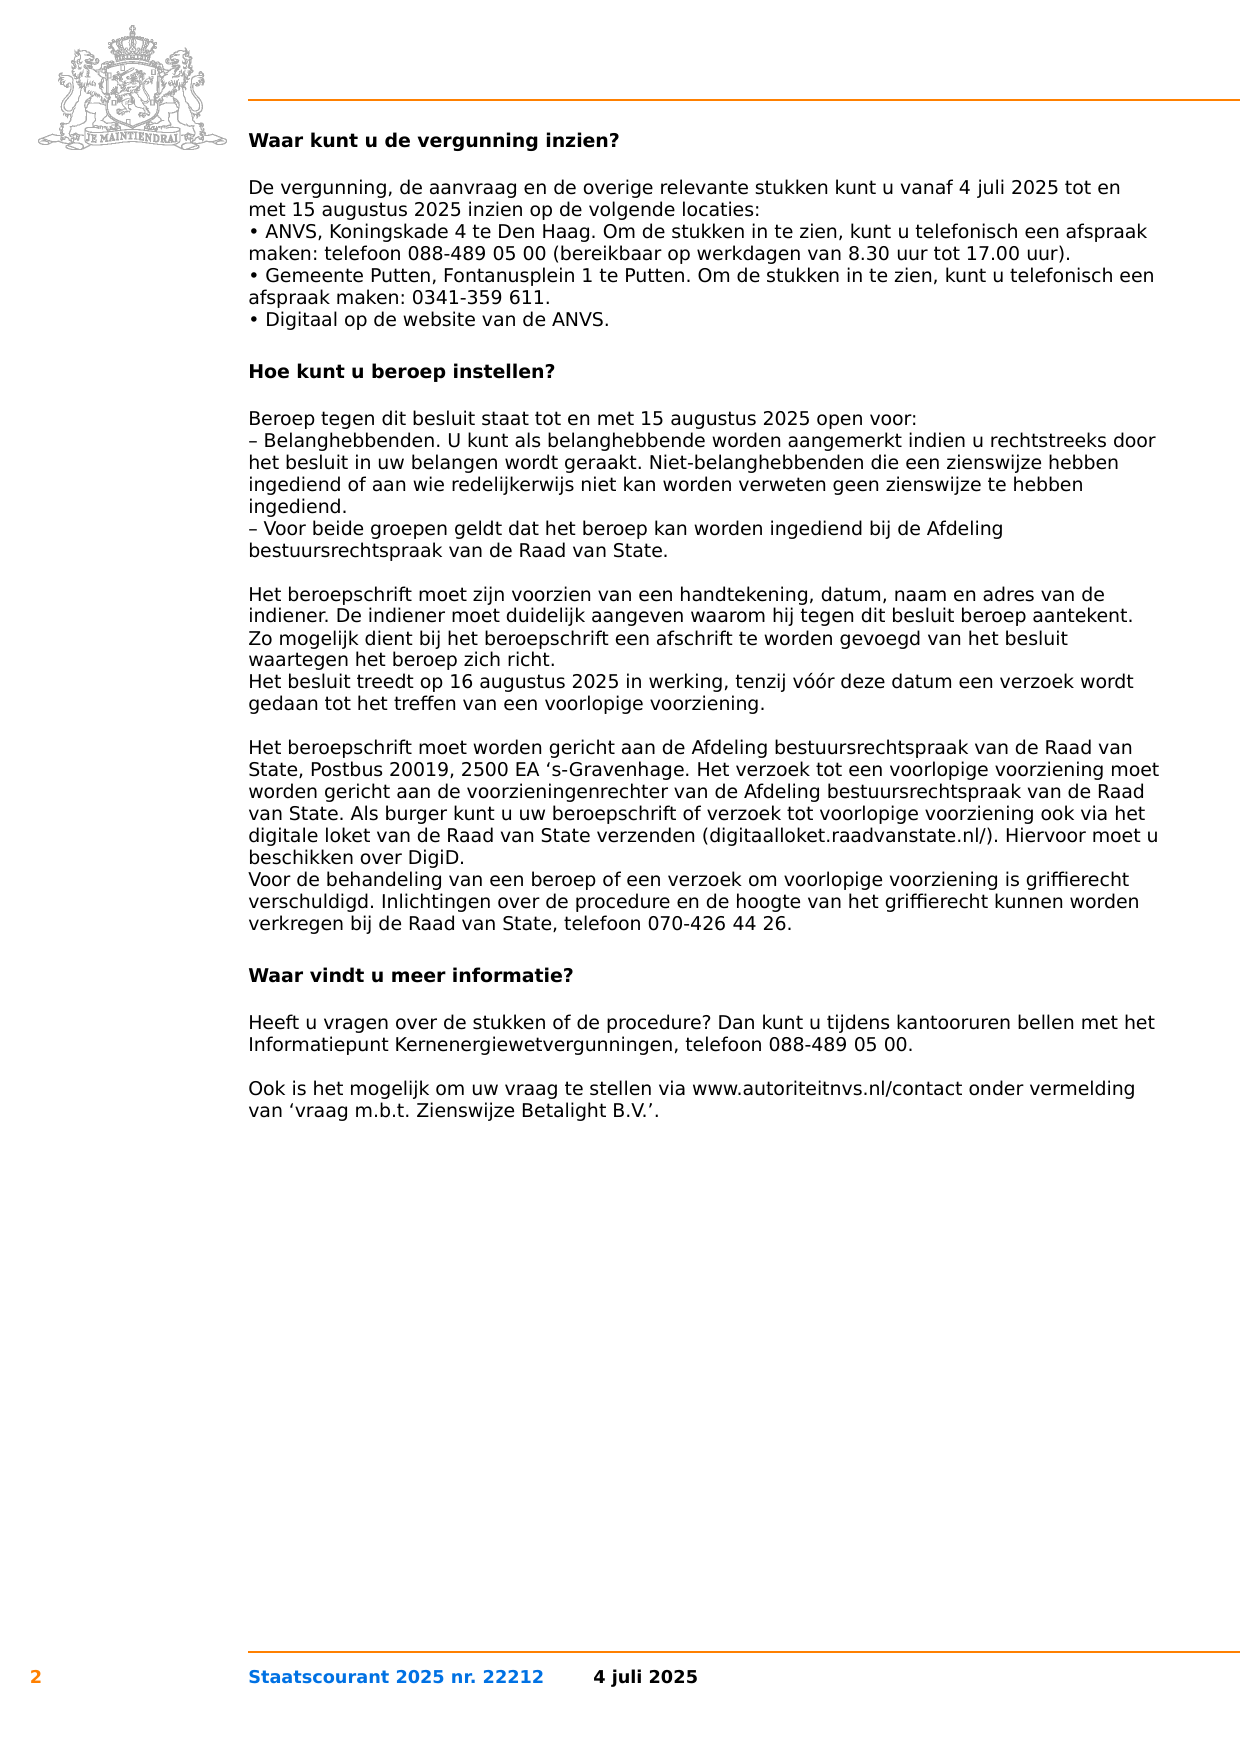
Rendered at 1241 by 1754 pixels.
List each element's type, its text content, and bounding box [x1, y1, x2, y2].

text Beroep tegen dit besluit staat tot en met 15 augustus 2025 open voor: [248, 408, 1163, 430]
text • Digitaal op de website van de ANVS. [248, 309, 1163, 331]
text Het beroepschrift moet worden gericht aan de Afdeling bestuursrechtspraak van de Raad van State, Postbus 20019, 2500 EA ‘s-Gravenhage. Het verzoek tot een voorlopige voorziening moet worden gericht aan de voorzieningenrechter van de Afdeling bestuursrechtspraak van de Raad van State. Als burger kunt u uw beroepschrift of verzoek tot voorlopige voorziening ook via het digitale loket van de Raad van State verzenden (digitaalloket.raadvanstate.nl/). Hiervoor moet u beschikken over DigiD. [248, 737, 1163, 869]
text – Voor beide groepen geldt dat het beroep kan worden ingediend bij de Afdeling bestuursrechtspraak van de Raad van State. [248, 518, 1163, 562]
text • ANVS, Koningskade 4 te Den Haag. Om de stukken in te zien, kunt u telefonisch een afspraak maken: telefoon 088-489 05 00 (bereikbaar op werkdagen van 8.30 uur tot 17.00 uur). [248, 221, 1163, 265]
text De vergunning, de aanvraag en de overige relevante stukken kunt u vanaf 4 juli 2025 tot en met 15 augustus 2025 inzien op de volgende locaties: [248, 177, 1163, 221]
text Heeft u vragen over de stukken of de procedure? Dan kunt u tijdens kantooruren bellen met het Informatiepunt Kernenergiewetvergunningen, telefoon 088-489 05 00. [248, 1012, 1163, 1056]
subtitle Waar vindt u meer informatie? [248, 965, 1163, 987]
text Het beroepschrift moet zijn voorzien van een handtekening, datum, naam en adres van de indiener. De indiener moet duidelijk aangeven waarom hij tegen dit besluit beroep aantekent. Zo mogelijk dient bij het beroepschrift een afschrift te worden gevoegd van het besluit waartegen het beroep zich richt. [248, 583, 1163, 671]
text Voor de behandeling van een beroep of een verzoek om voorlopige voorziening is griffierecht verschuldigd. Inlichtingen over de procedure en de hoogte van het griffierecht kunnen worden verkregen bij de Raad van State, telefoon 070-426 44 26. [248, 869, 1163, 935]
picture [38, 25, 227, 150]
text Ook is het mogelijk om uw vraag te stellen via www.autoriteitnvs.nl/contact onder vermelding van ‘vraag m.b.t. Zienswijze Betalight B.V.’. [248, 1078, 1163, 1122]
subtitle Waar kunt u de vergunning inzien? [248, 130, 1163, 152]
text • Gemeente Putten, Fontanusplein 1 te Putten. Om de stukken in te zien, kunt u telefonisch een afspraak maken: 0341-359 611. [248, 265, 1163, 309]
subtitle Hoe kunt u beroep instellen? [248, 361, 1163, 383]
text Het besluit treedt op 16 augustus 2025 in werking, tenzij vóór deze datum een verzoek wordt gedaan tot het treffen van een voorlopige voorziening. [248, 671, 1163, 715]
text – Belanghebbenden. U kunt als belanghebbende worden aangemerkt indien u rechtstreeks door het besluit in uw belangen wordt geraakt. Niet-belanghebbenden die een zienswijze hebben ingediend of aan wie redelijkerwijs niet kan worden verweten geen zienswijze te hebben ingediend. [248, 430, 1163, 518]
